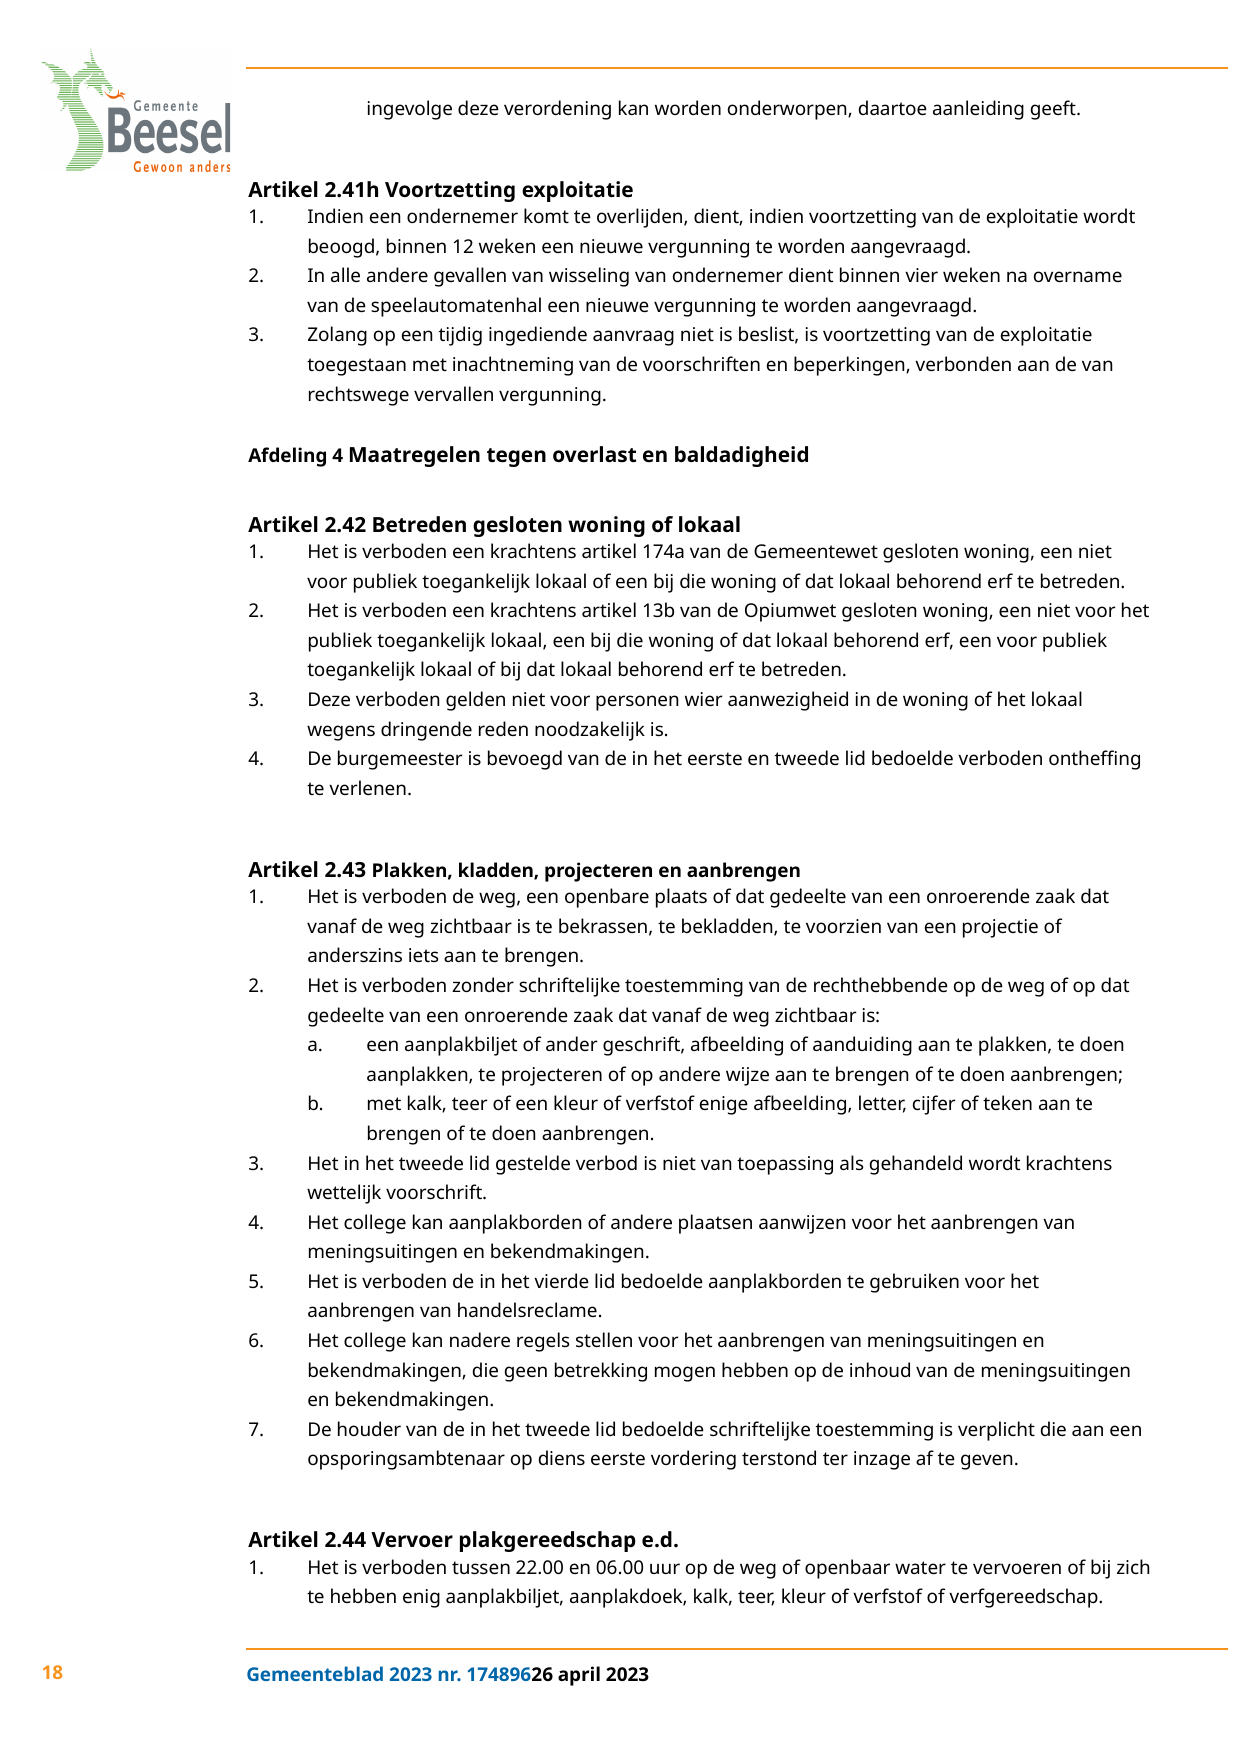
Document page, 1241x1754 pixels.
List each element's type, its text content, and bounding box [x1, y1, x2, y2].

list Het is verboden zonder schriftelijke toestemming van de rechthebbende op de weg of op dat gedeelte van een onroerende zaak dat vanaf de weg zichtbaar is: [248, 972, 1152, 1027]
list een aanplakbiljet of ander geschrift, afbeelding of aanduiding aan te plakken, te doen aanplakken, te projecteren of op andere wijze aan te brengen of te doen aanbrengen; [307, 1031, 1152, 1087]
list Het is verboden een krachtens artikel 13b van de Opiumwet gesloten woning, een niet voor het publiek toegankelijk lokaal, een bij die woning of dat lokaal behorend erf, een voor publiek toegankelijk lokaal of bij dat lokaal behorend erf te betreden. [248, 597, 1152, 682]
list met kalk, teer of een kleur of verfstof enige afbeelding, letter, cijfer of teken aan te brengen of te doen aanbrengen. [307, 1091, 1152, 1146]
picture [41, 47, 231, 172]
list Indien een ondernemer komt te overlijden, dient, indien voortzetting van de exploitatie wordt beoogd, binnen 12 weken een nieuwe vergunning te worden aangevraagd. [248, 203, 1152, 258]
list Deze verboden gelden niet voor personen wier aanwezigheid in de woning of het lokaal wegens dringende reden noodzakelijk is. [248, 686, 1152, 742]
list Het is verboden tussen 22.00 en 06.00 uur op de weg of openbaar water te vervoeren of bij zich te hebben enig aanplakbiljet, aanplakdoek, kalk, teer, kleur of verfstof of verfgereedschap. [248, 1554, 1152, 1609]
text Afdeling 4 Maatregelen tegen overlast en baldadigheid [248, 440, 1152, 468]
list Het is verboden de weg, een openbare plaats of dat gedeelte van een onroerende zaak dat vanaf de weg zichtbaar is te bekrassen, te bekladden, te voorzien van een projectie of anderszins iets aan te brengen. [248, 883, 1152, 968]
text Artikel 2.42 Betreden gesloten woning of lokaal [248, 510, 1152, 538]
list De burgemeester is bevoegd van de in het eerste en tweede lid bedoelde verboden ontheffing te verlenen. [248, 745, 1152, 801]
list ingevolge deze verordening kan worden onderworpen, daartoe aanleiding geeft. [307, 95, 1152, 121]
text Artikel 2.41h Voortzetting exploitatie [248, 175, 1152, 203]
list Zolang op een tijdig ingediende aanvraag niet is beslist, is voortzetting van de exploitatie toegestaan met inachtneming van de voorschriften en beperkingen, verbonden aan de van rechtswege vervallen vergunning. [248, 322, 1152, 406]
list Het college kan nadere regels stellen voor het aanbrengen van meningsuitingen en bekendmakingen, die geen betrekking mogen hebben op de inhoud van de meningsuitingen en bekendmakingen. [248, 1327, 1152, 1412]
list Het is verboden de in het vierde lid bedoelde aanplakborden te gebruiken voor het aanbrengen van handelsreclame. [248, 1268, 1152, 1323]
list Het college kan aanplakborden of andere plaatsen aanwijzen voor het aanbrengen van meningsuitingen en bekendmakingen. [248, 1209, 1152, 1264]
text Artikel 2.44 Vervoer plakgereedschap e.d. [248, 1526, 1152, 1554]
list Het is verboden een krachtens artikel 174a van de Gemeentewet gesloten woning, een niet voor publiek toegankelijk lokaal of een bij die woning of dat lokaal behorend erf te betreden. [248, 538, 1152, 594]
text Artikel 2.43 Plakken, kladden, projecteren en aanbrengen [248, 855, 1152, 883]
list Het in het tweede lid gestelde verbod is niet van toepassing als gehandeld wordt krachtens wettelijk voorschrift. [248, 1150, 1152, 1205]
list De houder van de in het tweede lid bedoelde schriftelijke toestemming is verplicht die aan een opsporingsambtenaar op diens eerste vordering terstond ter inzage af te geven. [248, 1416, 1152, 1471]
list In alle andere gevallen van wisseling van ondernemer dient binnen vier weken na overname van de speelautomatenhal een nieuwe vergunning te worden aangevraagd. [248, 262, 1152, 318]
